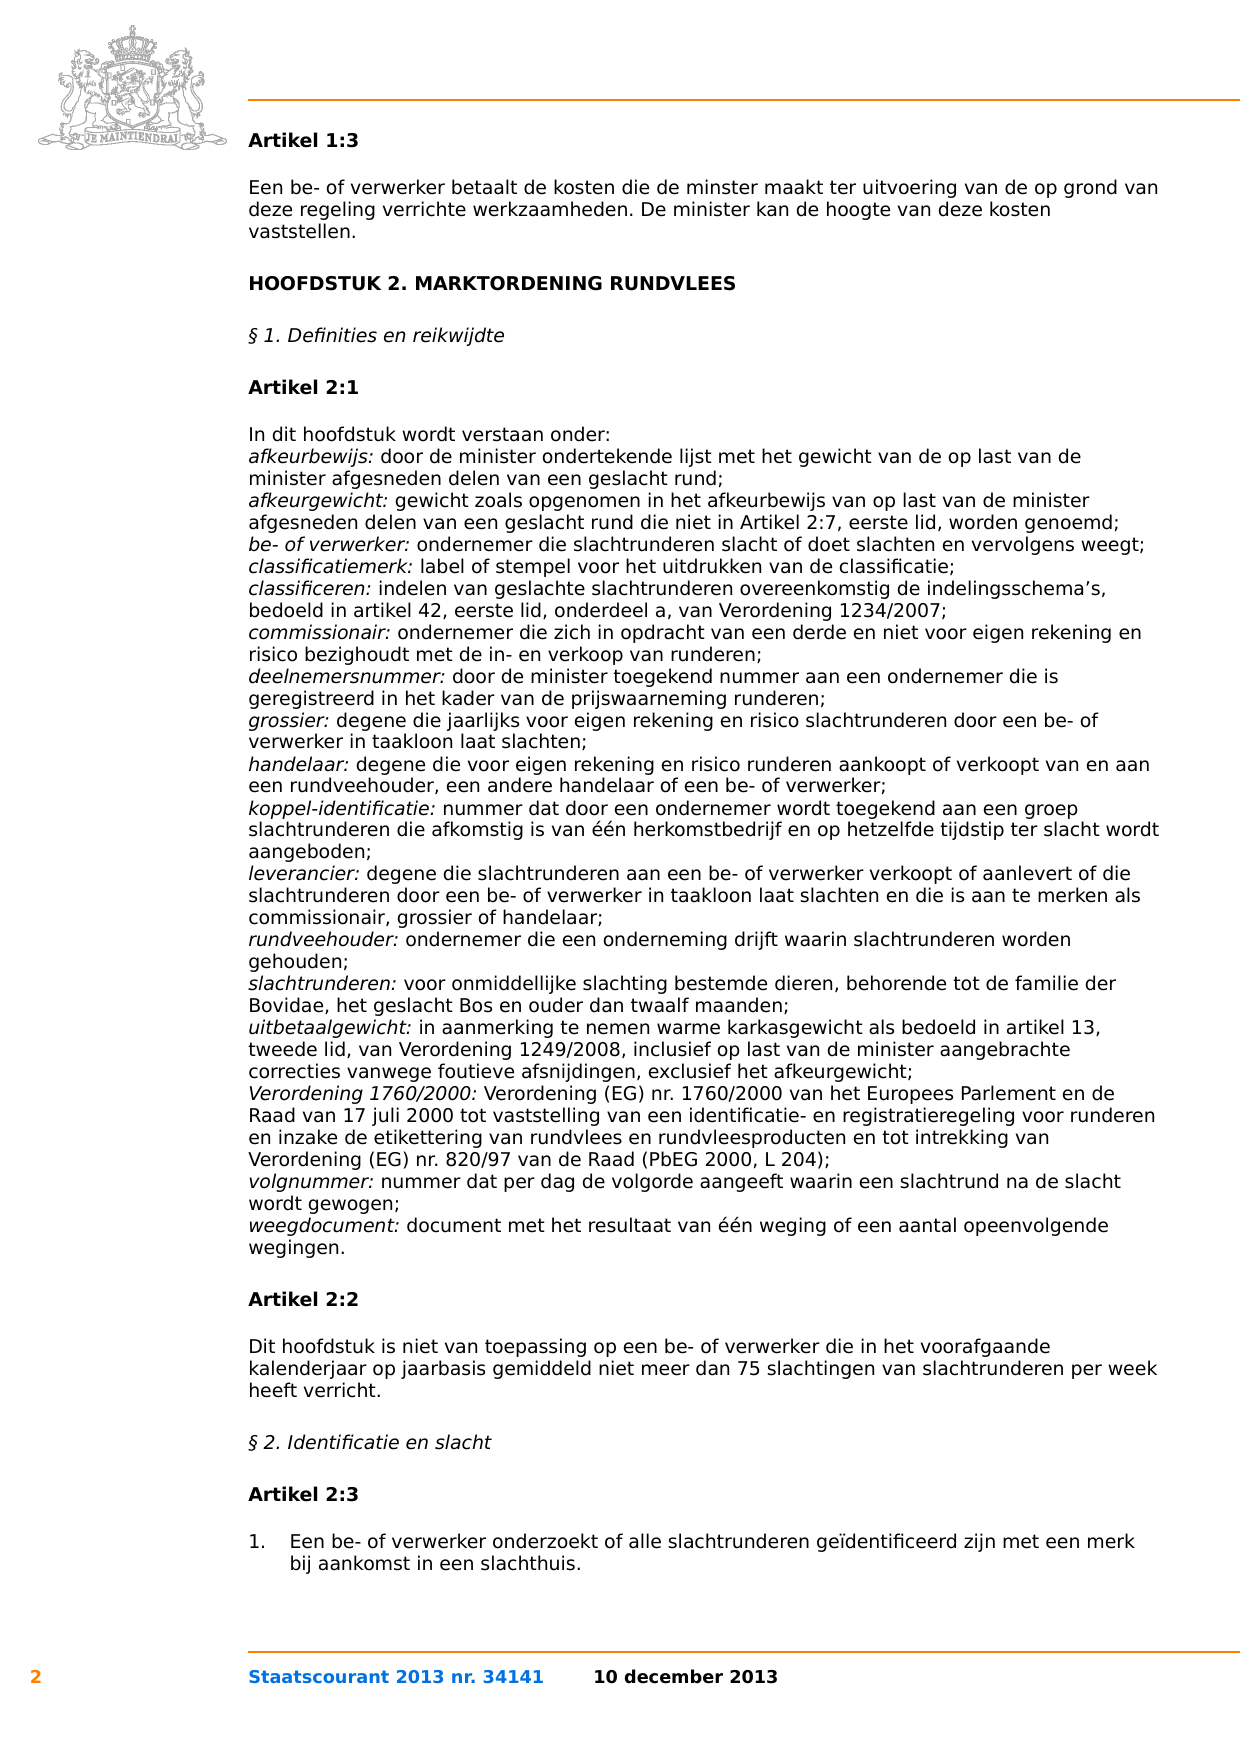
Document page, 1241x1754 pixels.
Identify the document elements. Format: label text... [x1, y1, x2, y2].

text 1. Een be- of verwerker onderzoekt of alle slachtrunderen geïdentificeerd zijn met een merk bij aankomst in een slachthuis. [248, 1531, 1163, 1575]
text be- of verwerker: ondernemer die slachtrunderen slacht of doet slachten en vervolgens weegt; [248, 534, 1163, 556]
subtitle Artikel 2:1 [248, 377, 1163, 399]
subtitle § 2. Identificatie en slacht [248, 1432, 1163, 1454]
text In dit hoofdstuk wordt verstaan onder: [248, 424, 1163, 446]
text uitbetaalgewicht: in aanmerking te nemen warme karkasgewicht als bedoeld in artikel 13, tweede lid, van Verordening 1249/2008, inclusief op last van de minister aangebrachte correcties vanwege foutieve afsnijdingen, exclusief het afkeurgewicht; [248, 1017, 1163, 1083]
text volgnummer: nummer dat per dag de volgorde aangeeft waarin een slachtrund na de slacht wordt gewogen; [248, 1171, 1163, 1215]
text weegdocument: document met het resultaat van één weging of een aantal opeenvolgende wegingen. [248, 1215, 1163, 1259]
text handelaar: degene die voor eigen rekening en risico runderen aankoopt of verkoopt van en aan een rundveehouder, een andere handelaar of een be- of verwerker; [248, 753, 1163, 797]
text classificatiemerk: label of stempel voor het uitdrukken van de classificatie; [248, 556, 1163, 578]
subtitle § 1. Definities en reikwijdte [248, 325, 1163, 347]
text commissionair: ondernemer die zich in opdracht van een derde en niet voor eigen rekening en risico bezighoudt met de in- en verkoop van runderen; [248, 622, 1163, 666]
text afkeurbewijs: door de minister ondertekende lijst met het gewicht van de op last van de minister afgesneden delen van een geslacht rund; [248, 446, 1163, 490]
text rundveehouder: ondernemer die een onderneming drijft waarin slachtrunderen worden gehouden; [248, 929, 1163, 973]
text Dit hoofdstuk is niet van toepassing op een be- of verwerker die in het voorafgaande kalenderjaar op jaarbasis gemiddeld niet meer dan 75 slachtingen van slachtrunderen per week heeft verricht. [248, 1336, 1163, 1402]
picture [38, 25, 227, 150]
text afkeurgewicht: gewicht zoals opgenomen in het afkeurbewijs van op last van de minister afgesneden delen van een geslacht rund die niet in Artikel 2:7, eerste lid, worden genoemd; [248, 490, 1163, 534]
subtitle Artikel 2:3 [248, 1484, 1163, 1506]
subtitle HOOFDSTUK 2. MARKTORDENING RUNDVLEES [248, 273, 1163, 295]
text slachtrunderen: voor onmiddellijke slachting bestemde dieren, behorende tot de familie der Bovidae, het geslacht Bos en ouder dan twaalf maanden; [248, 973, 1163, 1017]
subtitle Artikel 1:3 [248, 130, 1163, 152]
text Verordening 1760/2000: Verordening (EG) nr. 1760/2000 van het Europees Parlement en de Raad van 17 juli 2000 tot vaststelling van een identificatie- en registratieregeling voor runderen en inzake de etikettering van rundvlees en rundvleesproducten en tot intrekking van Verordening (EG) nr. 820/97 van de Raad (PbEG 2000, L 204); [248, 1083, 1163, 1171]
text Een be- of verwerker betaalt de kosten die de minster maakt ter uitvoering van de op grond van deze regeling verrichte werkzaamheden. De minister kan de hoogte van deze kosten vaststellen. [248, 177, 1163, 243]
text leverancier: degene die slachtrunderen aan een be- of verwerker verkoopt of aanlevert of die slachtrunderen door een be- of verwerker in taakloon laat slachten en die is aan te merken als commissionair, grossier of handelaar; [248, 863, 1163, 929]
subtitle Artikel 2:2 [248, 1289, 1163, 1311]
text koppel-identificatie: nummer dat door een ondernemer wordt toegekend aan een groep slachtrunderen die afkomstig is van één herkomstbedrijf en op hetzelfde tijdstip ter slacht wordt aangeboden; [248, 797, 1163, 863]
text deelnemersnummer: door de minister toegekend nummer aan een ondernemer die is geregistreerd in het kader van de prijswaarneming runderen; [248, 666, 1163, 709]
text grossier: degene die jaarlijks voor eigen rekening en risico slachtrunderen door een be- of verwerker in taakloon laat slachten; [248, 709, 1163, 753]
text classificeren: indelen van geslachte slachtrunderen overeenkomstig de indelingsschema’s, bedoeld in artikel 42, eerste lid, onderdeel a, van Verordening 1234/2007; [248, 578, 1163, 622]
